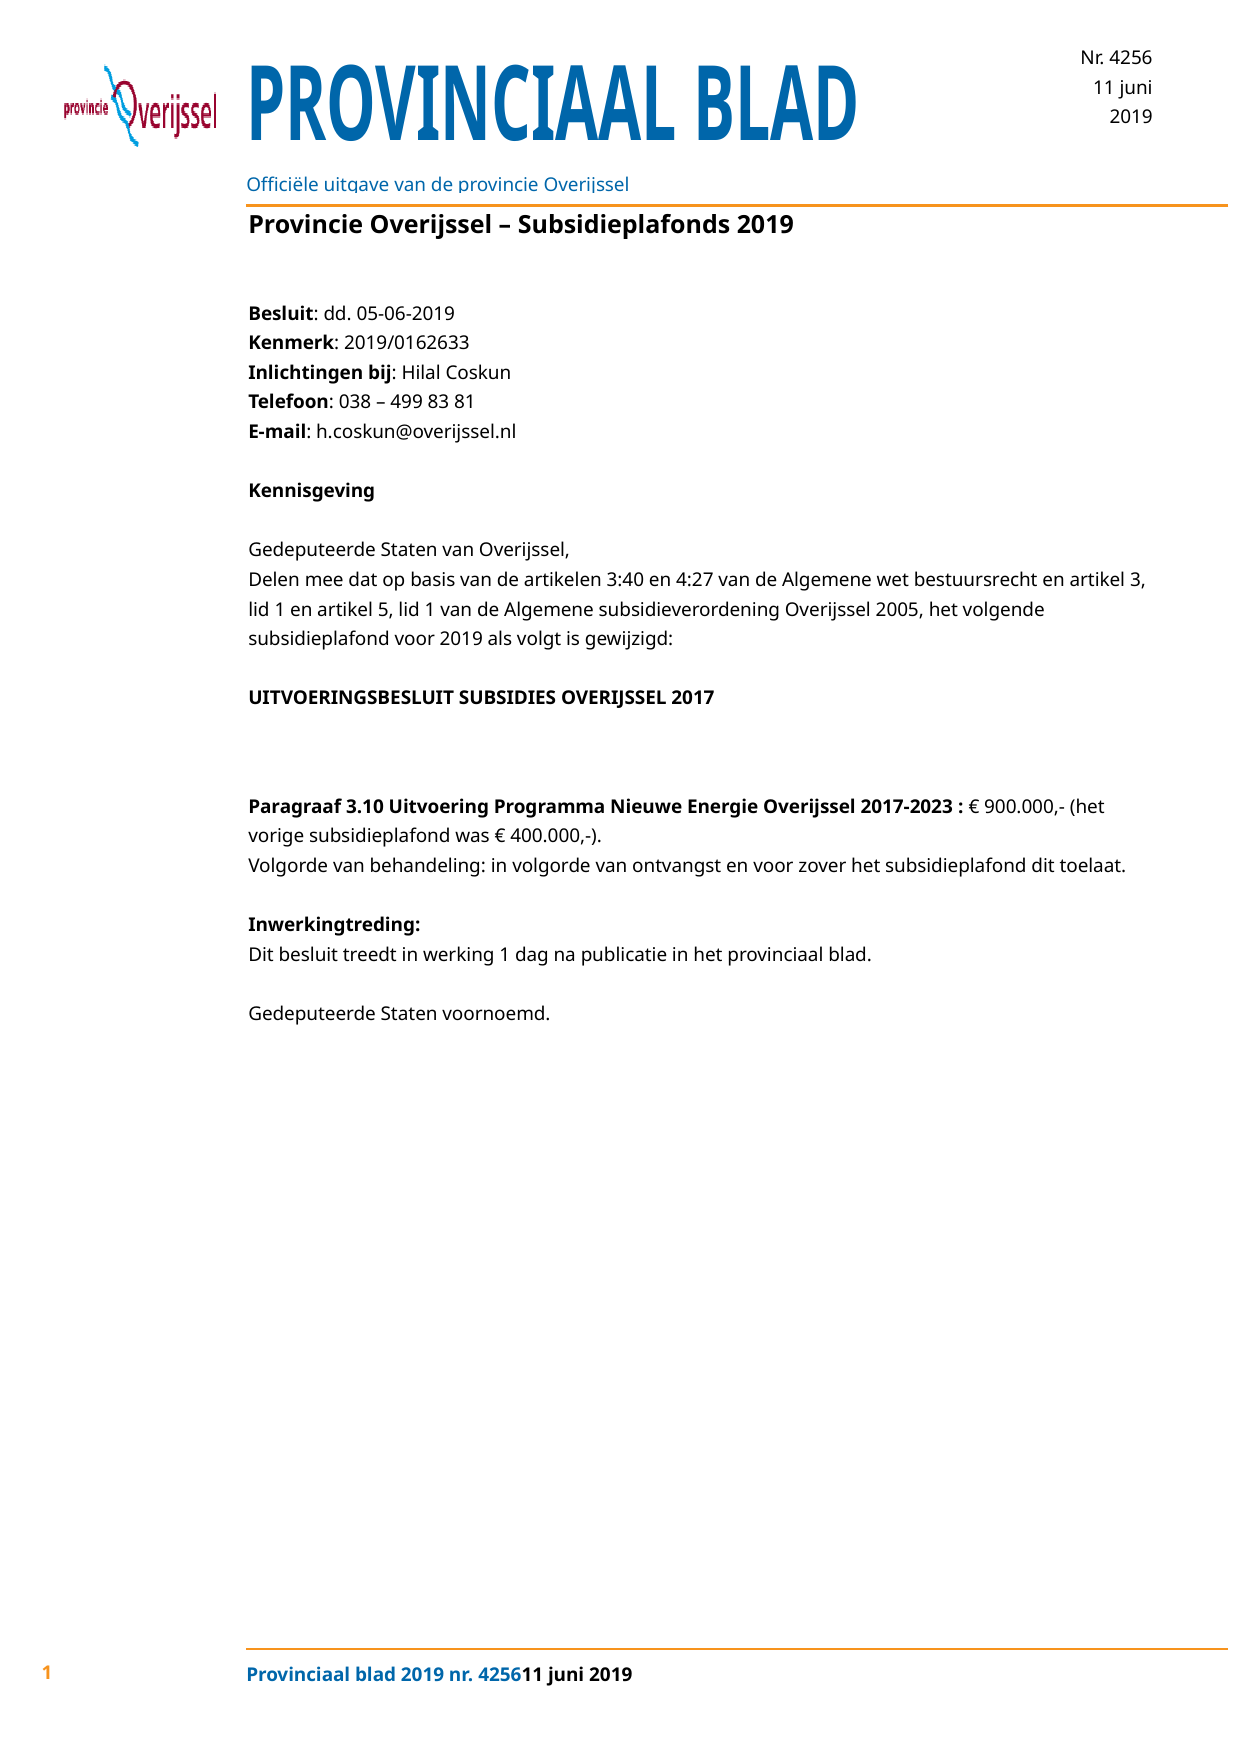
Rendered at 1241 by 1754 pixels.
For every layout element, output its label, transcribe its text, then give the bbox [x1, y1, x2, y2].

text UITVOERINGSBESLUIT SUBSIDIES OVERIJSSEL 2017 [248, 684, 1152, 710]
text Telefoon: 038 – 499 83 81 [248, 389, 1152, 414]
text Paragraaf 3.10 Uitvoering Programma Nieuwe Energie Overijssel 2017-2023 : € 900.000,- (het vorige subsidieplafond was € 400.000,-). [248, 793, 1152, 848]
text E-mail: h.coskun@overijssel.nl [248, 418, 1152, 444]
text Besluit: dd. 05-06-2019 [248, 300, 1152, 326]
text Dit besluit treedt in werking 1 dag na publicatie in het provinciaal blad. [248, 941, 1152, 967]
text Provincie Overijssel – Subsidieplafonds 2019 [248, 207, 1152, 241]
text Kennisgeving [248, 477, 1152, 503]
picture [41, 47, 231, 172]
text Volgorde van behandeling: in volgorde van ontvangst en voor zover het subsidieplafond dit toelaat. [248, 852, 1152, 878]
text Delen mee dat op basis van de artikelen 3:40 en 4:27 van de Algemene wet bestuursrecht en artikel 3, lid 1 en artikel 5, lid 1 van de Algemene subsidieverordening Overijssel 2005, het volgende subsidieplafond voor 2019 als volgt is gewijzigd: [248, 566, 1152, 651]
text Inwerkingtreding: [248, 911, 1152, 937]
text Gedeputeerde Staten van Overijssel, [248, 537, 1152, 562]
text Kenmerk: 2019/0162633 [248, 329, 1152, 355]
text Inlichtingen bij: Hilal Coskun [248, 359, 1152, 385]
text Gedeputeerde Staten voornoemd. [248, 1000, 1152, 1026]
